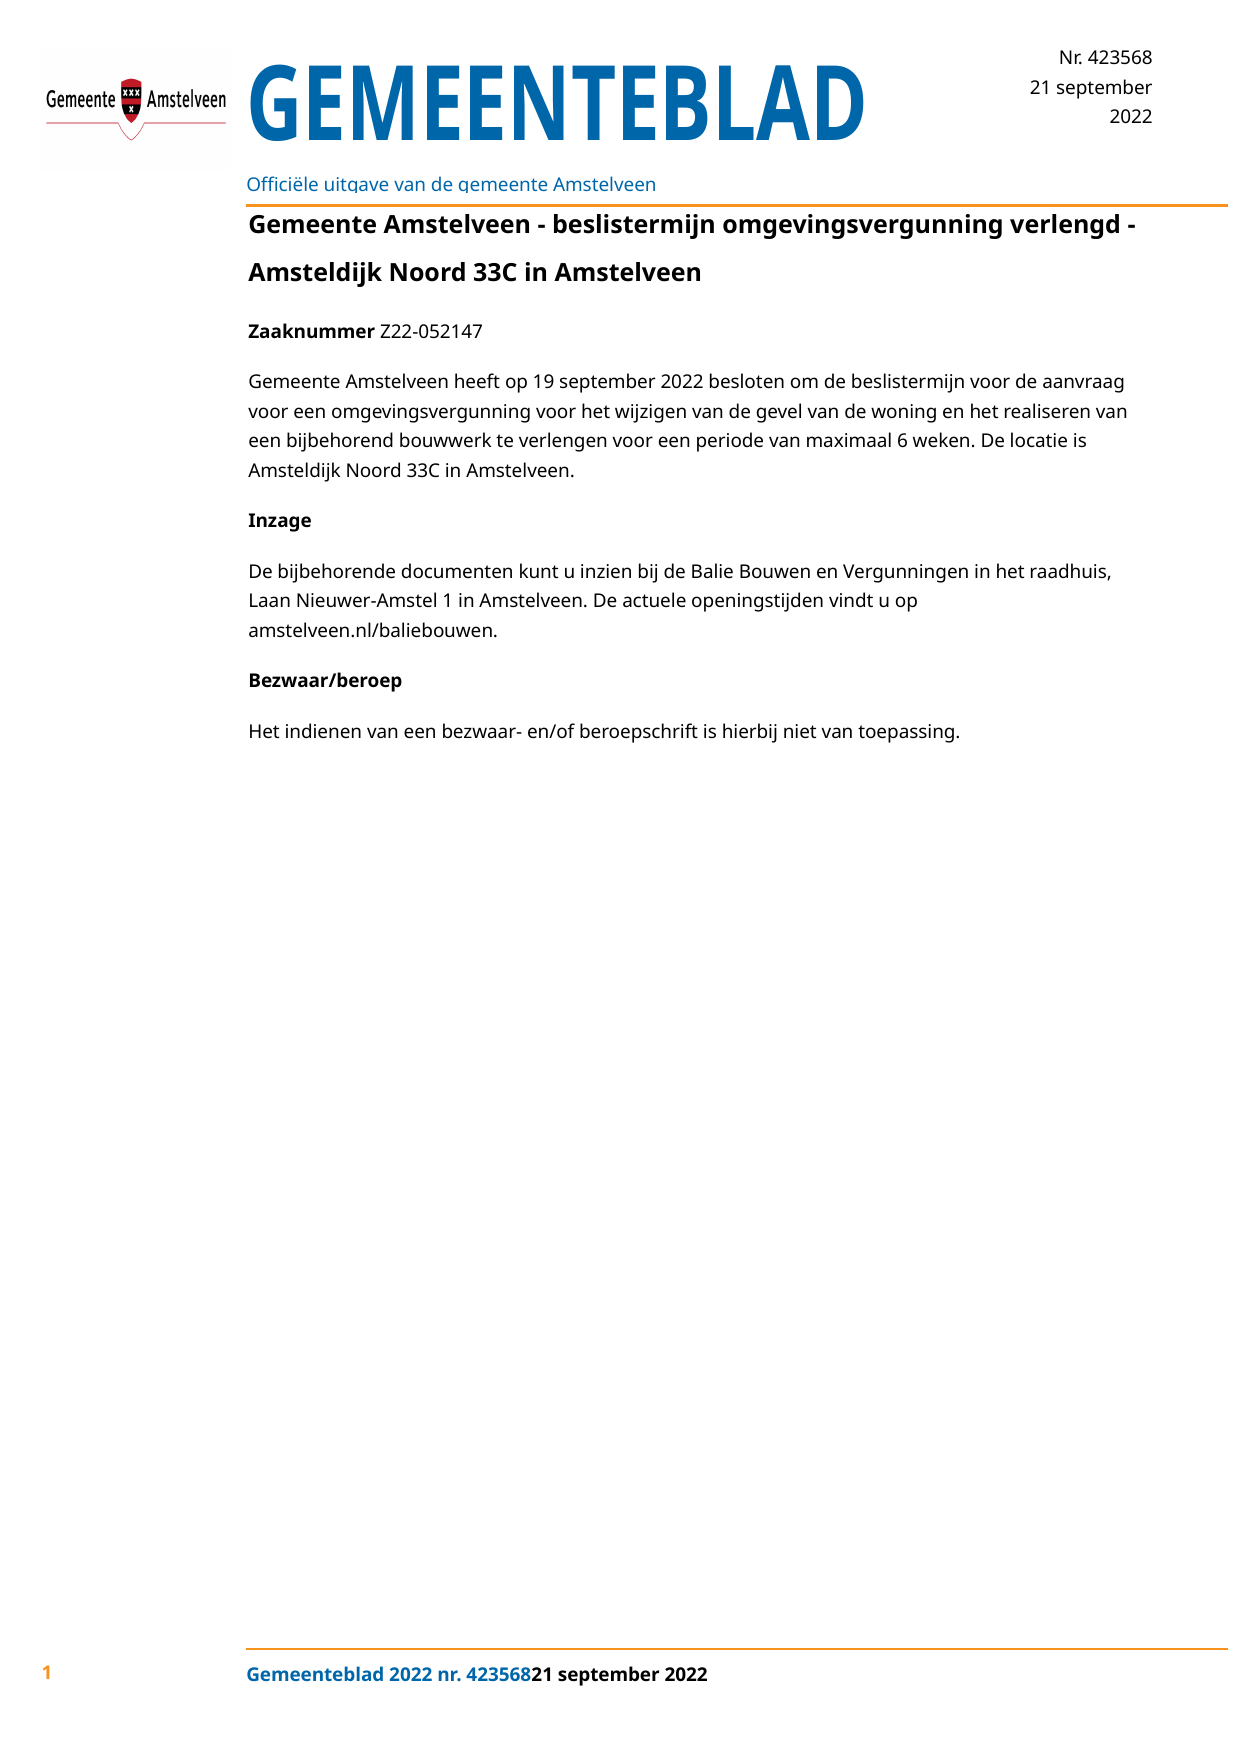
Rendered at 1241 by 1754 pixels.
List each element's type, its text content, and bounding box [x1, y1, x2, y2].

picture [41, 47, 231, 172]
text Het indienen van een bezwaar- en/of beroepschrift is hierbij niet van toepassing. [248, 718, 1152, 744]
text Bezwaar/beroep [248, 667, 1152, 693]
text De bijbehorende documenten kunt u inzien bij de Balie Bouwen en Vergunningen in het raadhuis, Laan Nieuwer-Amstel 1 in Amstelveen. De actuele openingstijden vindt u op amstelveen.nl/baliebouwen. [248, 558, 1152, 643]
text Gemeente Amstelveen heeft op 19 september 2022 besloten om de beslistermijn voor de aanvraag voor een omgevingsvergunning voor het wijzigen van de gevel van de woning en het realiseren van een bijbehorend bouwwerk te verlengen voor een periode van maximaal 6 weken. De locatie is Amsteldijk Noord 33C in Amstelveen. [248, 368, 1152, 483]
text Zaaknummer Z22-052147 [248, 318, 1152, 344]
text Inzage [248, 507, 1152, 533]
text Gemeente Amstelveen - beslistermijn omgevingsvergunning verlengd - Amsteldijk Noord 33C in Amstelveen [248, 207, 1152, 288]
